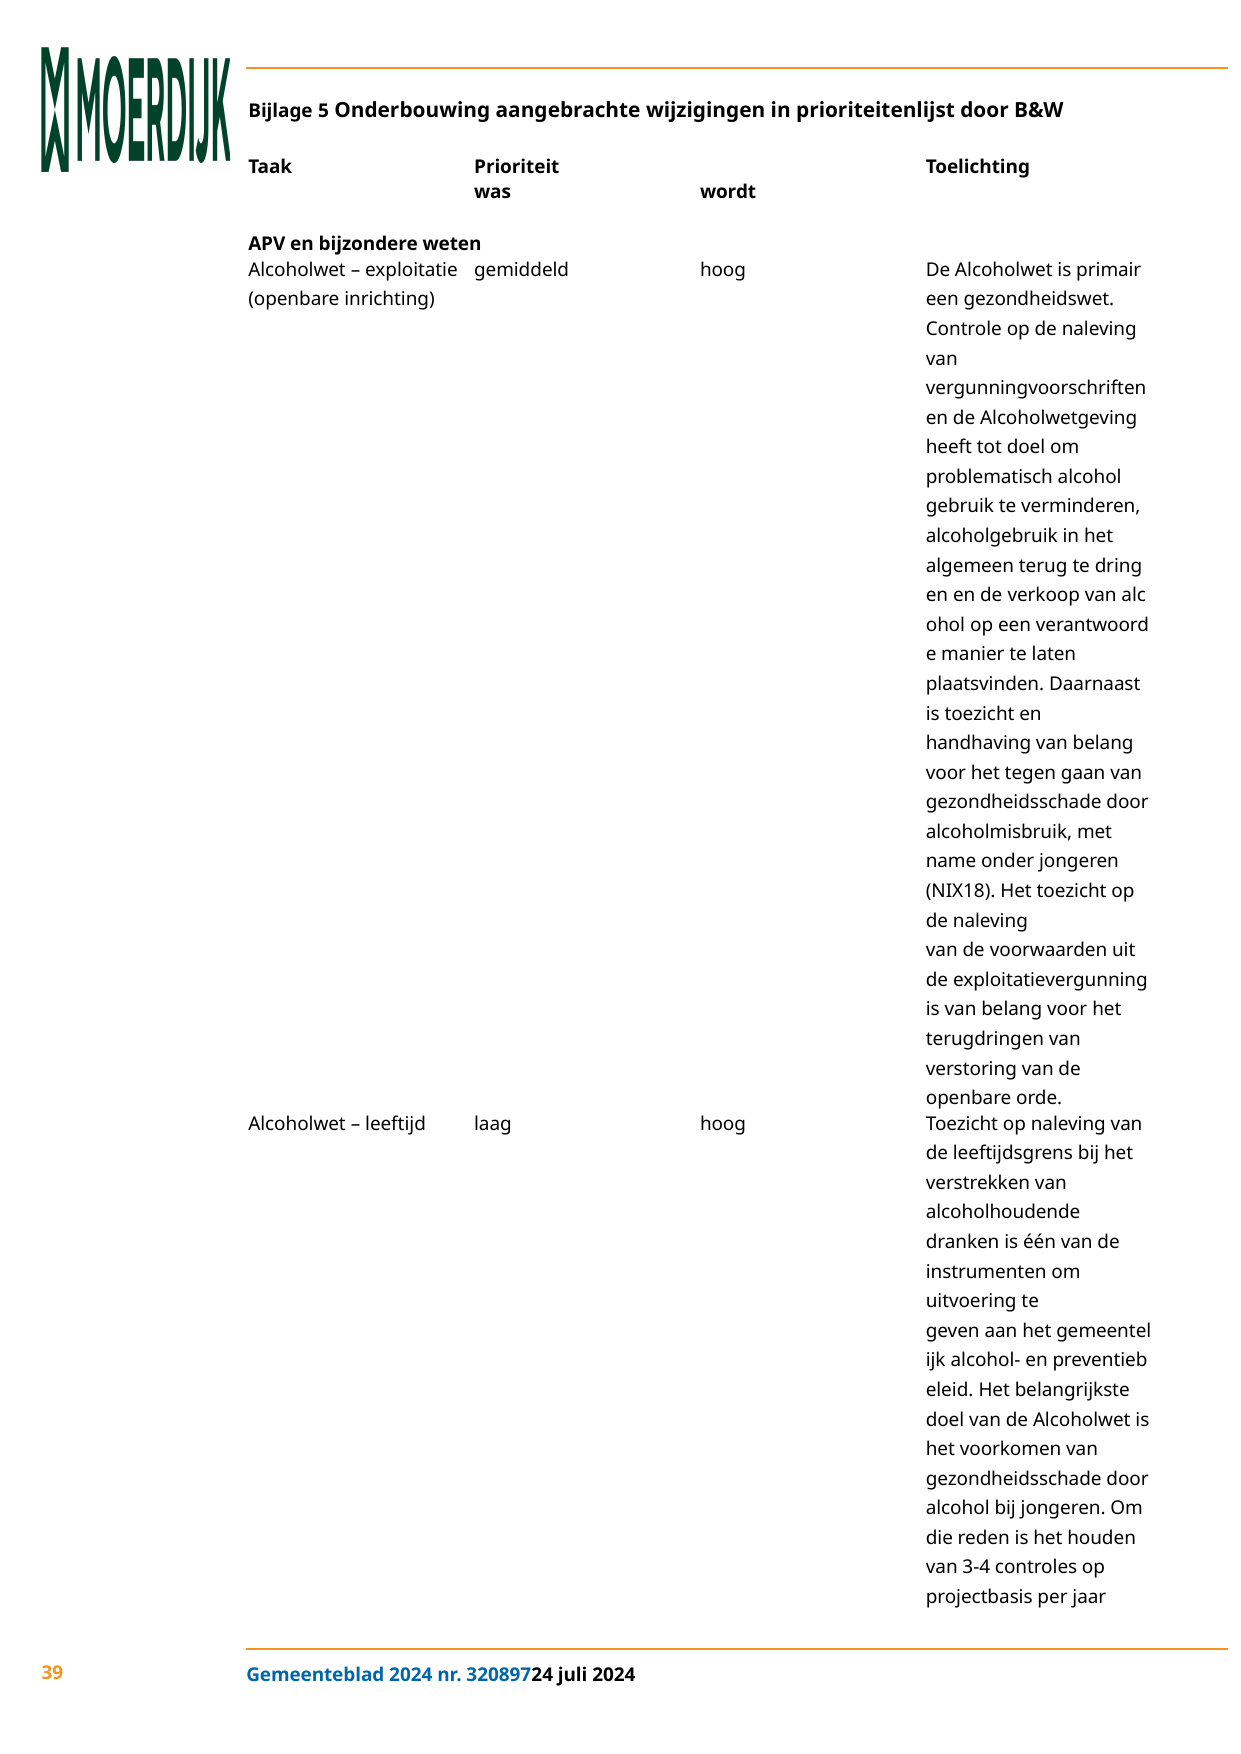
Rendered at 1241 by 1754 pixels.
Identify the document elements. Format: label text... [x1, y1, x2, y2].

table_cell gemiddeld [474, 256, 700, 1110]
table_header Prioriteit [474, 153, 926, 179]
table_cell [248, 205, 474, 230]
table_cell De Alcoholwet is primair een gezondheidswet. Controle op de naleving van vergunningvoorschriften en de Alcoholwetgeving heeft tot doel om problematisch alcohol gebruik te verminderen, alcoholgebruik in het algemeen terug te dringen en de verkoop van alcohol op een verantwoorde manier te laten plaatsvinden. Daarnaast is toezicht en handhaving van belang voor het tegen gaan van gezondheidsschade door alcoholmisbruik, met name onder jongeren (NIX18). Het toezicht op de naleving van de voorwaarden uit de exploitatievergunning is van belang voor het terugdringen van verstoring van de openbare orde. [926, 256, 1152, 1110]
table_cell was [474, 179, 700, 204]
table_header Taak [248, 153, 474, 204]
table_cell Alcoholwet – leeftijd [248, 1110, 474, 1609]
table_cell hoog [700, 1110, 926, 1609]
table_cell [700, 205, 926, 230]
table_cell [474, 205, 700, 230]
text Bijlage 5 Onderbouwing aangebrachte wijzigingen in prioriteitenlijst door B&W [248, 95, 1152, 123]
picture [41, 47, 231, 172]
table_cell [926, 205, 1152, 230]
table_cell hoog [700, 256, 926, 1110]
table_cell Alcoholwet – exploitatie (openbare inrichting) [248, 256, 474, 1110]
table_cell Toezicht op naleving van de leeftijdsgrens bij het verstrekken van alcoholhoudende dranken is één van de instrumenten om uitvoering te geven aan het gemeentelijk alcohol- en preventiebeleid. Het belangrijkste doel van de Alcoholwet is het voorkomen van gezondheidsschade door alcohol bij jongeren. Om die reden is het houden van 3-4 controles op projectbasis per jaar [926, 1110, 1152, 1609]
table_header Toelichting [926, 153, 1152, 204]
table_cell laag [474, 1110, 700, 1609]
table_cell APV en bijzondere weten [248, 230, 1152, 256]
table_cell wordt [700, 179, 926, 204]
